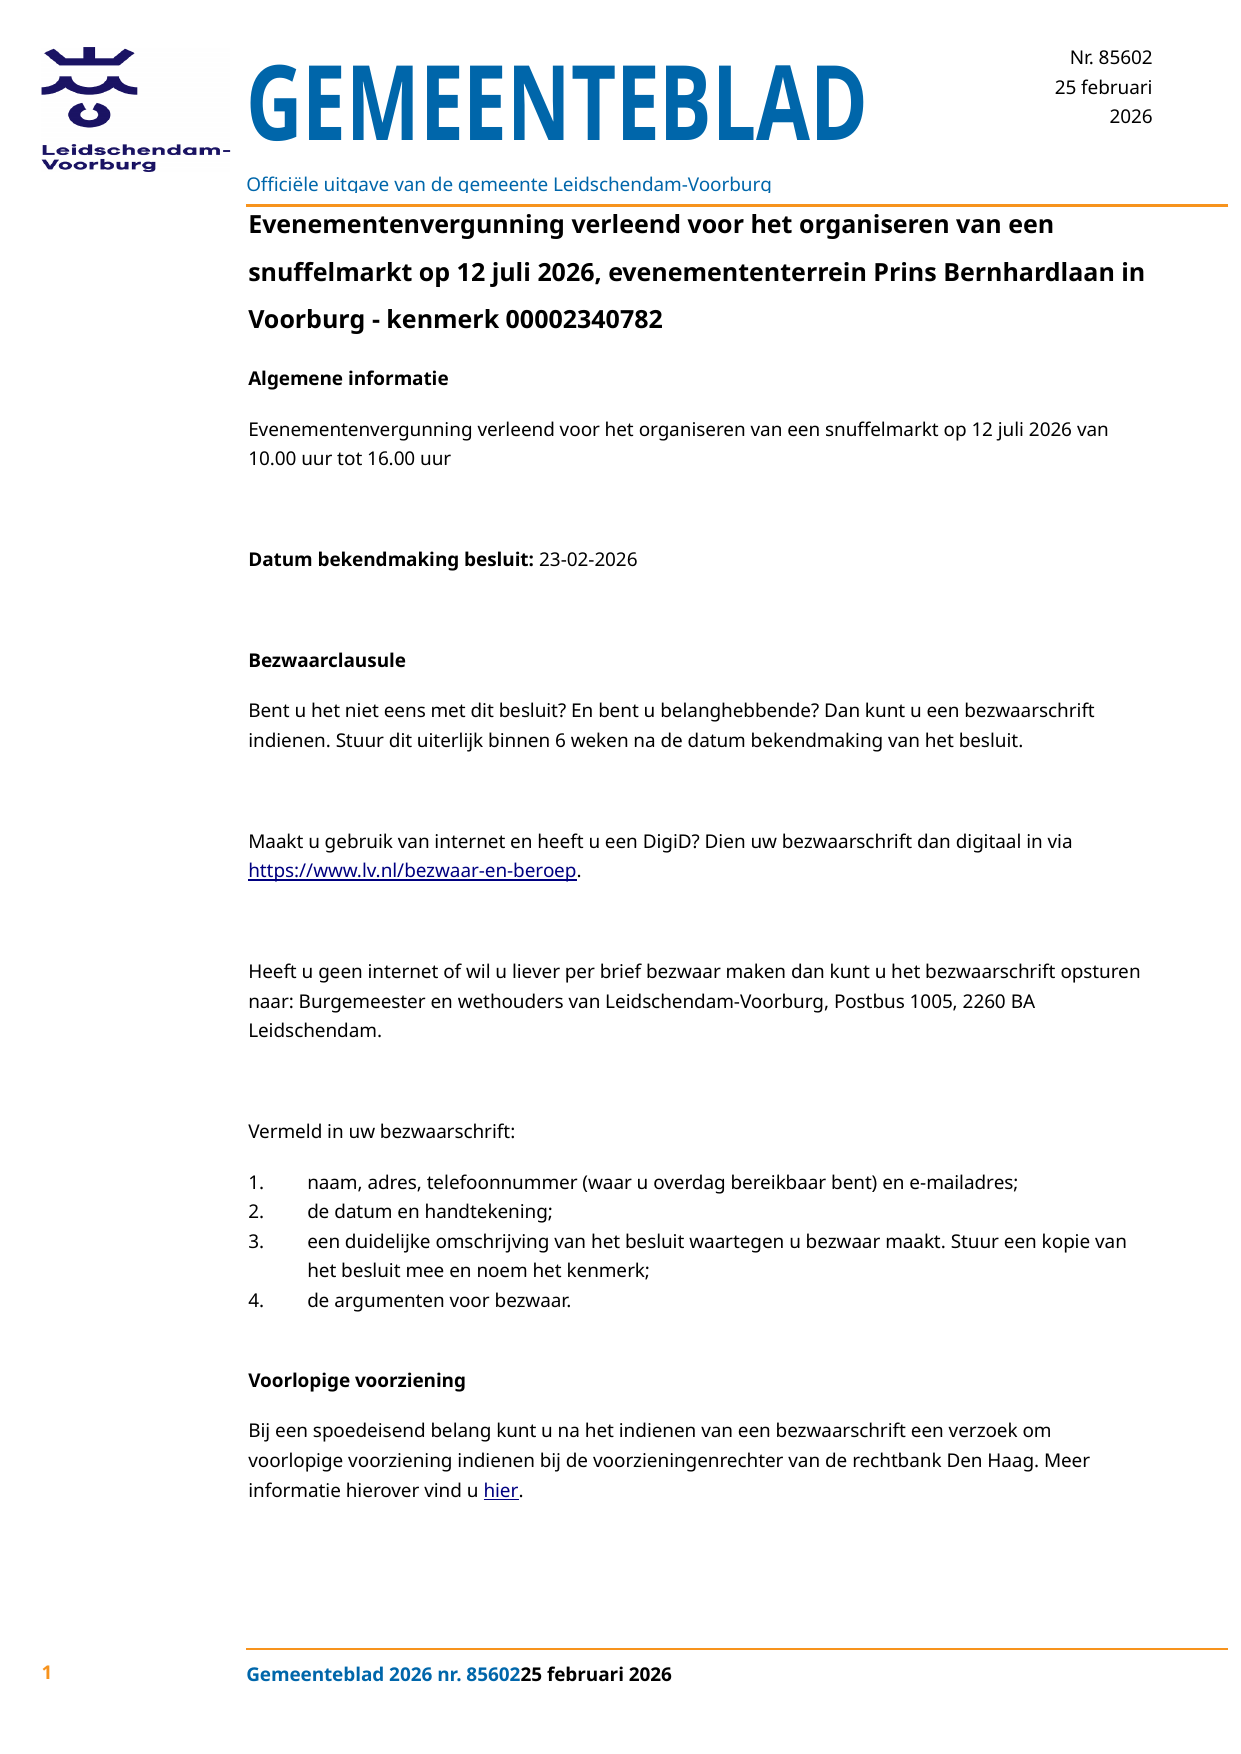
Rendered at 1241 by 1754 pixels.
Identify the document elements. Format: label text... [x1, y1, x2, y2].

text Datum bekendmaking besluit: 23-02-2026 [248, 546, 1152, 572]
text Voorlopige voorziening [248, 1367, 1152, 1393]
list de datum en handtekening; [248, 1198, 1152, 1224]
list de argumenten voor bezwaar. [248, 1287, 1152, 1313]
text Evenementenvergunning verleend voor het organiseren van een snuffelmarkt op 12 juli 2026 van 10.00 uur tot 16.00 uur [248, 416, 1152, 471]
list een duidelijke omschrijving van het besluit waartegen u bezwaar maakt. Stuur een kopie van het besluit mee en noem het kenmerk; [248, 1228, 1152, 1283]
text Vermeld in uw bezwaarschrift: [248, 1118, 1152, 1144]
text Bezwaarclausule [248, 647, 1152, 673]
text Bij een spoedeisend belang kunt u na het indienen van een bezwaarschrift een verzoek om voorlopige voorziening indienen bij de voorzieningenrechter van de rechtbank Den Haag. Meer informatie hierover vind u hier. [248, 1418, 1152, 1502]
text Evenementenvergunning verleend voor het organiseren van een snuffelmarkt op 12 juli 2026, evenemententerrein Prins Bernhardlaan in Voorburg - kenmerk 00002340782 [248, 207, 1152, 336]
text Algemene informatie [248, 366, 1152, 391]
picture [41, 47, 231, 172]
list naam, adres, telefoonnummer (waar u overdag bereikbaar bent) en e-mailadres; [248, 1169, 1152, 1194]
text Maakt u gebruik van internet en heeft u een DigiD? Dien uw bezwaarschrift dan digitaal in via https://www.lv.nl/bezwaar-en-beroep. [248, 828, 1152, 883]
text Bent u het niet eens met dit besluit? En bent u belanghebbende? Dan kunt u een bezwaarschrift indienen. Stuur dit uiterlijk binnen 6 weken na de datum bekendmaking van het besluit. [248, 698, 1152, 753]
text Heeft u geen internet of wil u liever per brief bezwaar maken dan kunt u het bezwaarschrift opsturen naar: Burgemeester en wethouders van Leidschendam-Voorburg, Postbus 1005, 2260 BA Leidschendam. [248, 958, 1152, 1043]
